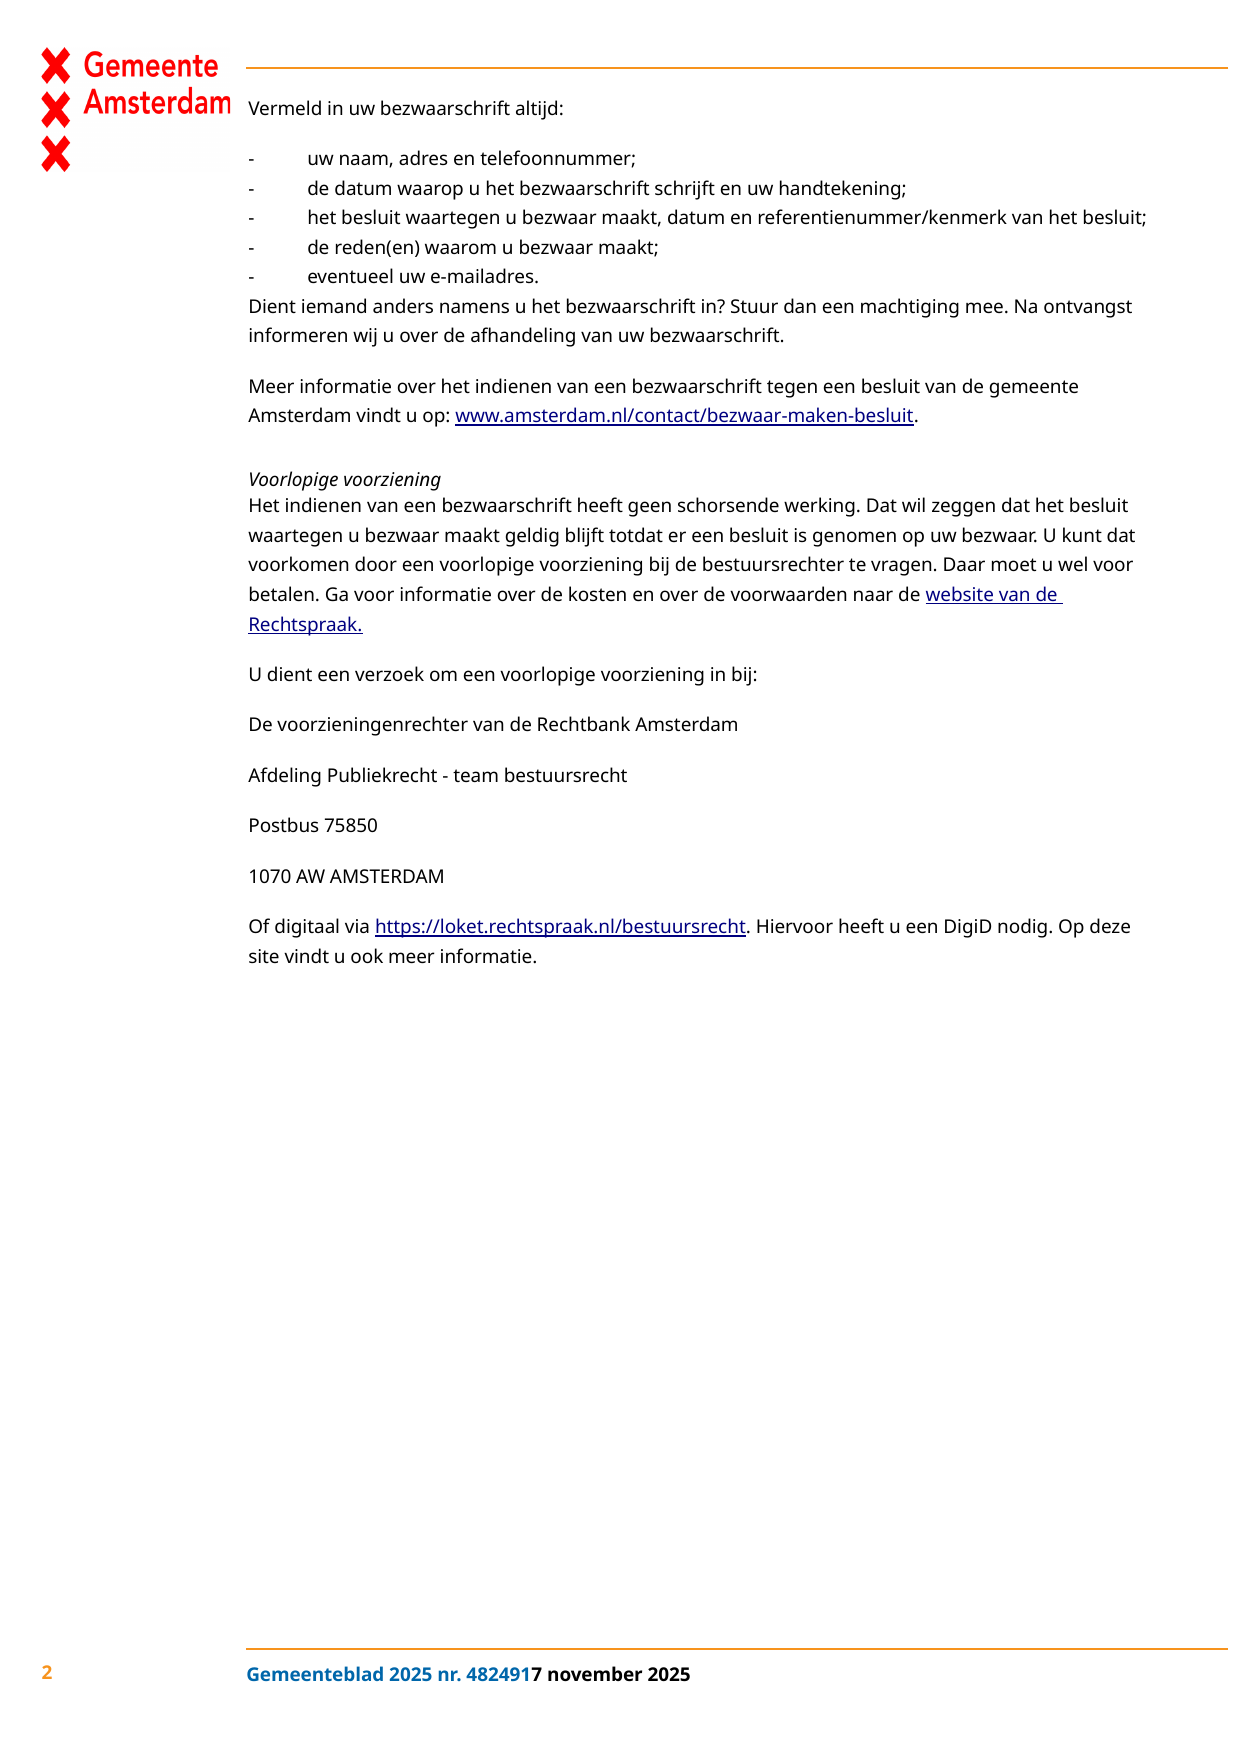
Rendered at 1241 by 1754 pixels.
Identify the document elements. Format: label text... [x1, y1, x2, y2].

list de reden(en) waarom u bezwaar maakt; [248, 234, 1152, 260]
text De voorzieningenrechter van de Rechtbank Amsterdam [248, 712, 1152, 737]
text 1070 AW AMSTERDAM [248, 863, 1152, 888]
list eventueel uw e-mailadres. [248, 263, 1152, 289]
list het besluit waartegen u bezwaar maakt, datum en referentienummer/kenmerk van het besluit; [248, 204, 1152, 230]
list de datum waarop u het bezwaarschrift schrijft en uw handtekening; [248, 175, 1152, 201]
text Afdeling Publiekrecht - team bestuursrecht [248, 762, 1152, 788]
text Of digitaal via https://loket.rechtspraak.nl/bestuursrecht. Hiervoor heeft u een DigiD nodig. Op deze site vindt u ook meer informatie. [248, 913, 1152, 968]
text Het indienen van een bezwaarschrift heeft geen schorsende werking. Dat wil zeggen dat het besluit waartegen u bezwaar maakt geldig blijft totdat er een besluit is genomen op uw bezwaar. U kunt dat voorkomen door een voorlopige voorziening bij de bestuursrechter te vragen. Daar moet u wel voor betalen. Ga voor informatie over de kosten en over de voorwaarden naar de website van de Rechtspraak. [248, 492, 1152, 636]
picture [41, 47, 231, 172]
text Postbus 75850 [248, 812, 1152, 838]
text Voorlopige voorziening [248, 467, 1152, 492]
text Meer informatie over het indienen van een bezwaarschrift tegen een besluit van de gemeente Amsterdam vindt u op: www.amsterdam.nl/contact/bezwaar-maken-besluit. [248, 373, 1152, 428]
text U dient een verzoek om een voorlopige voorziening in bij: [248, 661, 1152, 687]
list uw naam, adres en telefoonnummer; [248, 145, 1152, 171]
text Dient iemand anders namens u het bezwaarschrift in? Stuur dan een machtiging mee. Na ontvangst informeren wij u over de afhandeling van uw bezwaarschrift. [248, 293, 1152, 348]
text Vermeld in uw bezwaarschrift altijd: [248, 95, 1152, 121]
